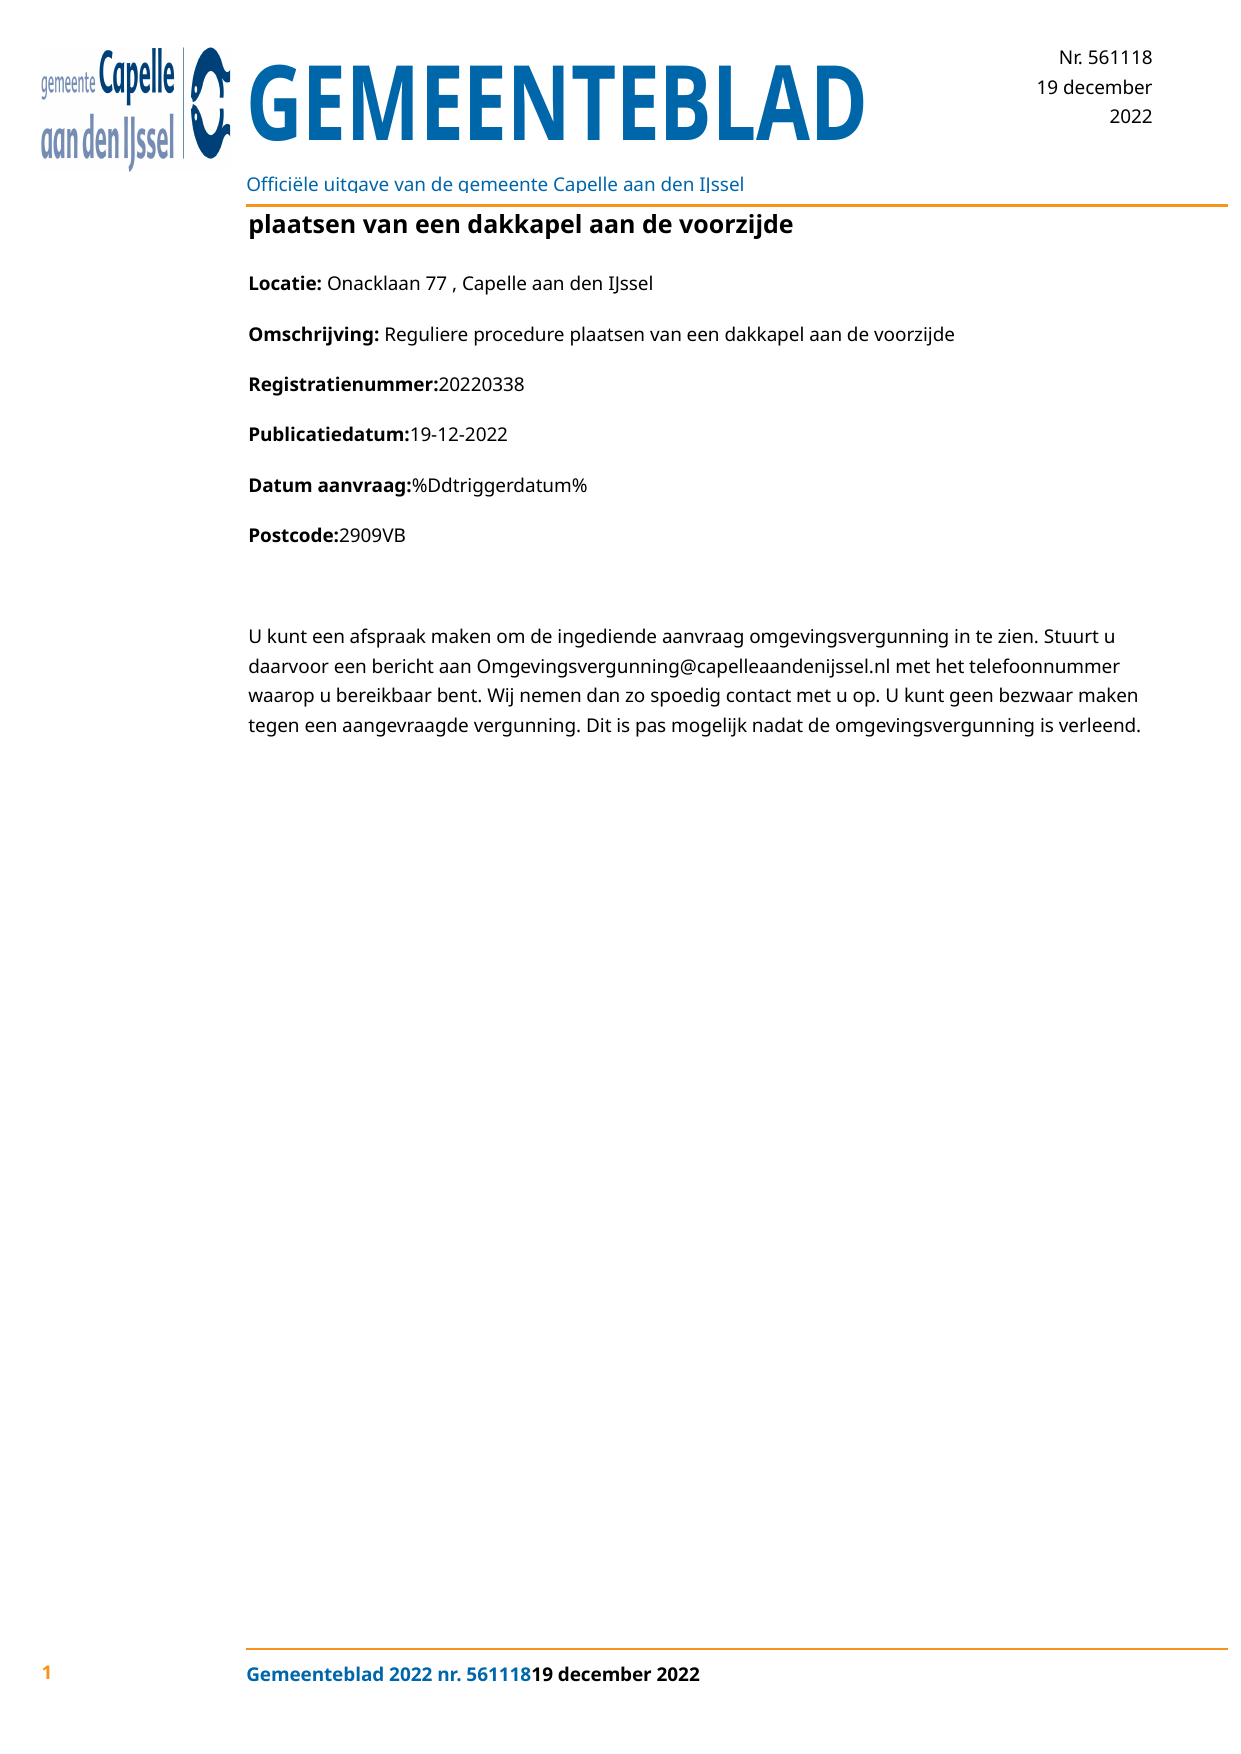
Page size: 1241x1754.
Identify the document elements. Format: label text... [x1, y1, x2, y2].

text plaatsen van een dakkapel aan de voorzijde [248, 207, 1152, 241]
picture [41, 47, 231, 172]
text Datum aanvraag:%Ddtriggerdatum% [248, 472, 1152, 498]
text Locatie: Onacklaan 77 , Capelle aan den IJssel [248, 270, 1152, 296]
text Registratienummer:20220338 [248, 371, 1152, 397]
text U kunt een afspraak maken om de ingediende aanvraag omgevingsvergunning in te zien. Stuurt u daarvoor een bericht aan Omgevingsvergunning@capelleaandenijssel.nl met het telefoonnummer waarop u bereikbaar bent. Wij nemen dan zo spoedig contact met u op. U kunt geen bezwaar maken tegen een aangevraagde vergunning. Dit is pas mogelijk nadat de omgevingsvergunning is verleend. [248, 623, 1152, 738]
text Postcode:2909VB [248, 522, 1152, 548]
text Omschrijving: Reguliere procedure plaatsen van een dakkapel aan de voorzijde [248, 321, 1152, 346]
text Publicatiedatum:19-12-2022 [248, 422, 1152, 447]
